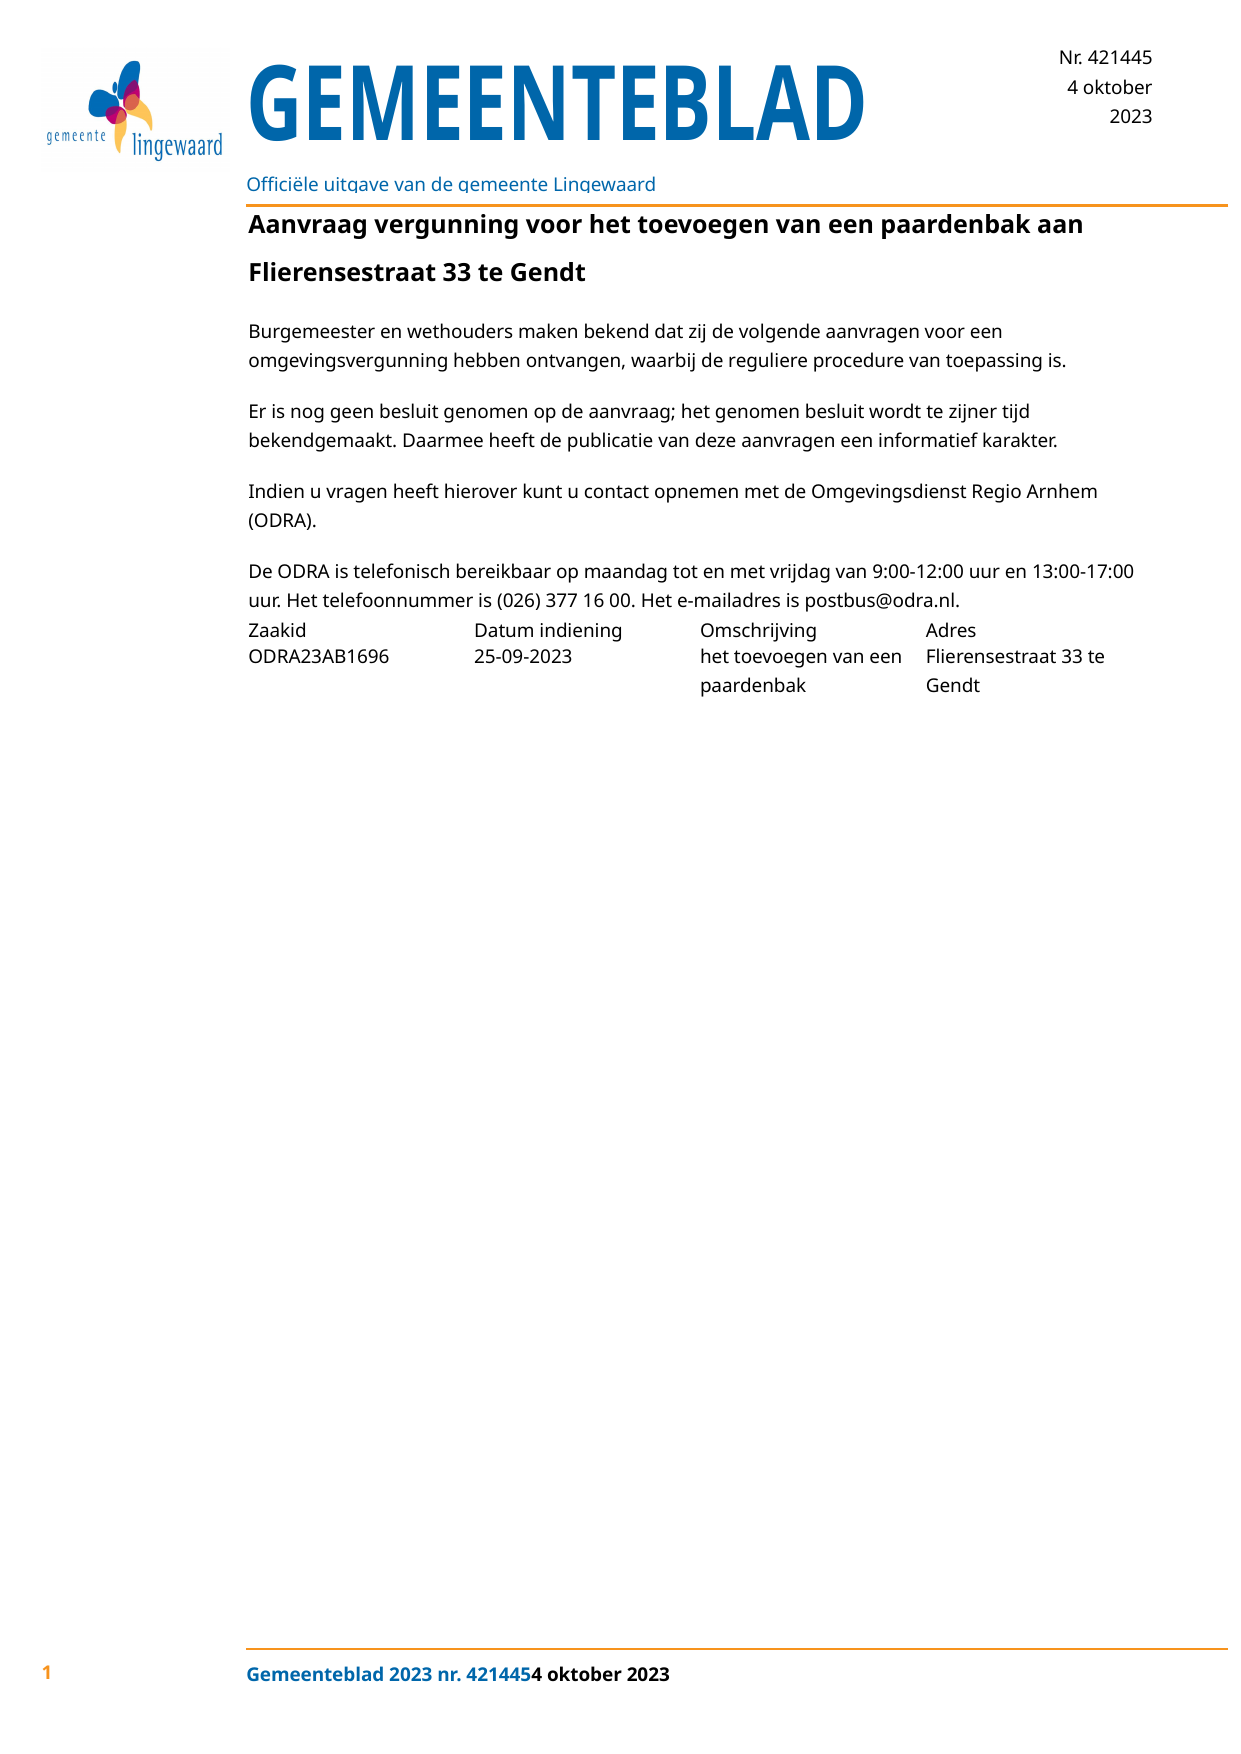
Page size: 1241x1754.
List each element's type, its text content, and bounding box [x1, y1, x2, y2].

table_header Zaakid [248, 617, 474, 643]
table_cell het toevoegen van een paardenbak [700, 643, 926, 698]
text Burgemeester en wethouders maken bekend dat zij de volgende aanvragen voor een omgevingsvergunning hebben ontvangen, waarbij de reguliere procedure van toepassing is. [248, 318, 1152, 373]
table_header Omschrijving [700, 617, 926, 643]
picture [41, 47, 231, 172]
table_header Adres [926, 617, 1152, 643]
text Aanvraag vergunning voor het toevoegen van een paardenbak aan Flierensestraat 33 te Gendt [248, 207, 1152, 288]
text Er is nog geen besluit genomen op de aanvraag; het genomen besluit wordt te zijner tijd bekendgemaakt. Daarmee heeft de publicatie van deze aanvragen een informatief karakter. [248, 398, 1152, 453]
text Indien u vragen heeft hierover kunt u contact opnemen met de Omgevingsdienst Regio Arnhem (ODRA). [248, 478, 1152, 533]
table_header Datum indiening [474, 617, 700, 643]
table_cell Flierensestraat 33 te Gendt [926, 643, 1152, 698]
table_cell 25-09-2023 [474, 643, 700, 698]
text De ODRA is telefonisch bereikbaar op maandag tot en met vrijdag van 9:00-12:00 uur en 13:00-17:00 uur. Het telefoonnummer is (026) 377 16 00. Het e-mailadres is postbus@odra.nl. [248, 558, 1152, 613]
table_cell ODRA23AB1696 [248, 643, 474, 698]
